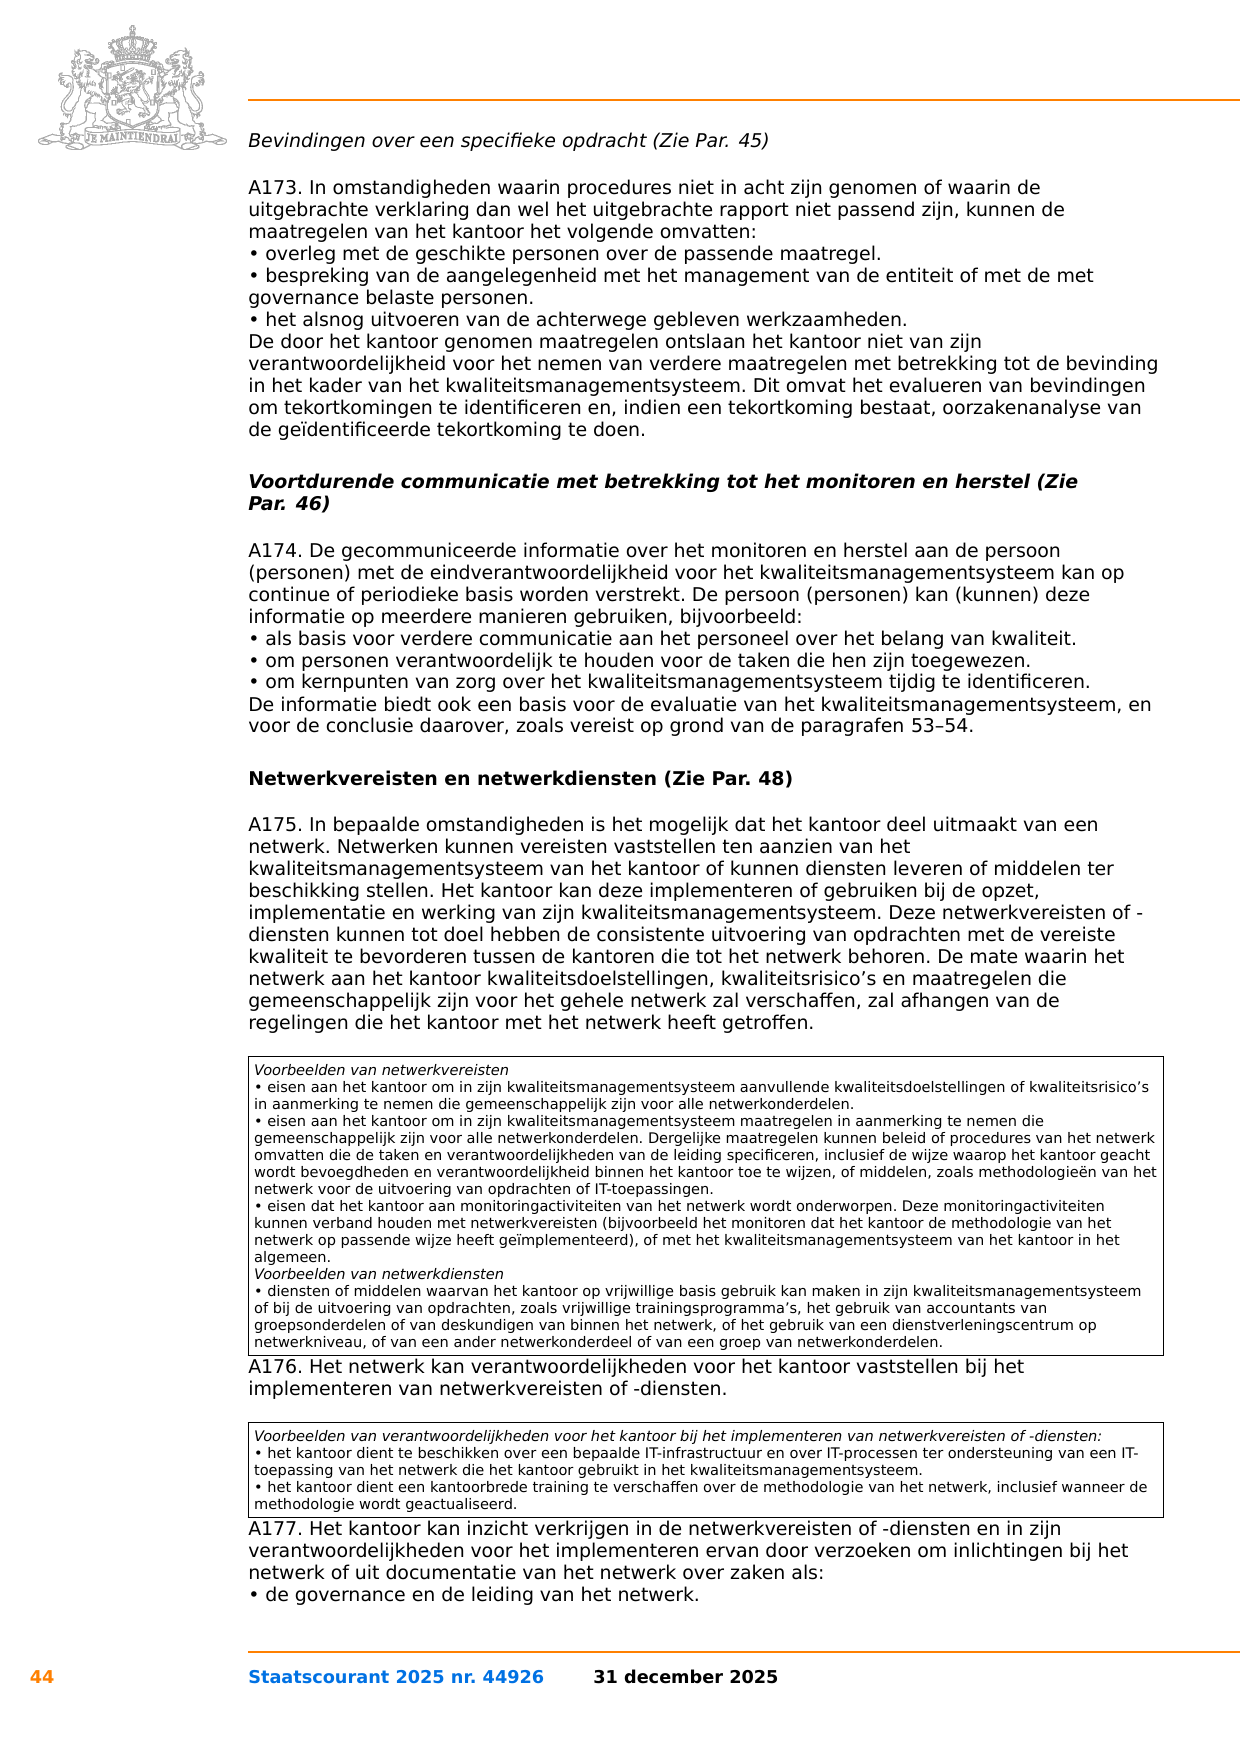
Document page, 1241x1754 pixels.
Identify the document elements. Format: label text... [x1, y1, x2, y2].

subtitle Voortdurende communicatie met betrekking tot het monitoren en herstel (Zie Par. 46) [248, 471, 1163, 514]
text • de governance en de leiding van het netwerk. [248, 1584, 1163, 1606]
text A173. In omstandigheden waarin procedures niet in acht zijn genomen of waarin de uitgebrachte verklaring dan wel het uitgebrachte rapport niet passend zijn, kunnen de maatregelen van het kantoor het volgende omvatten: [248, 177, 1163, 243]
text • bespreking van de aangelegenheid met het management van de entiteit of met de met governance belaste personen. [248, 265, 1163, 309]
subtitle Netwerkvereisten en netwerkdiensten (Zie Par. 48) [248, 767, 1163, 789]
text A175. In bepaalde omstandigheden is het mogelijk dat het kantoor deel uitmaakt van een netwerk. Netwerken kunnen vereisten vaststellen ten aanzien van het kwaliteitsmanagementsysteem van het kantoor of kunnen diensten leveren of middelen ter beschikking stellen. Het kantoor kan deze implementeren of gebruiken bij de opzet, implementatie en werking van zijn kwaliteitsmanagementsysteem. Deze netwerkvereisten of -diensten kunnen tot doel hebben de consistente uitvoering van opdrachten met de vereiste kwaliteit te bevorderen tussen de kantoren die tot het netwerk behoren. De mate waarin het netwerk aan het kantoor kwaliteitsdoelstellingen, kwaliteitsrisico’s en maatregelen die gemeenschappelijk zijn voor het gehele netwerk zal verschaffen, zal afhangen van de regelingen die het kantoor met het netwerk heeft getroffen. [248, 814, 1163, 1034]
picture [38, 25, 227, 150]
text A176. Het netwerk kan verantwoordelijkheden voor het kantoor vaststellen bij het implementeren van netwerkvereisten of -diensten. [248, 1356, 1163, 1400]
text A177. Het kantoor kan inzicht verkrijgen in de netwerkvereisten of -diensten en in zijn verantwoordelijkheden voor het implementeren ervan door verzoeken om inlichtingen bij het netwerk of uit documentatie van het netwerk over zaken als: [248, 1518, 1163, 1584]
text De informatie biedt ook een basis voor de evaluatie van het kwaliteitsmanagementsysteem, en voor de conclusie daarover, zoals vereist op grond van de paragrafen 53–54. [248, 693, 1163, 737]
table_header Voorbeelden van verantwoordelijkheden voor het kantoor bij het implementeren van netwerkvereisten of -diensten: • het kantoor dient te beschikken over een bepaalde IT-infrastructuur en over IT-processen ter ondersteuning van een IT-toepassing van het netwerk die het kantoor gebruikt in het kwaliteitsmanagementsysteem. • het kantoor dient een kantoorbrede training te verschaffen over de methodologie van het netwerk, inclusief wanneer de methodologie wordt geactualiseerd. [249, 1423, 1163, 1517]
text De door het kantoor genomen maatregelen ontslaan het kantoor niet van zijn verantwoordelijkheid voor het nemen van verdere maatregelen met betrekking tot de bevinding in het kader van het kwaliteitsmanagementsysteem. Dit omvat het evalueren van bevindingen om tekortkomingen te identificeren en, indien een tekortkoming bestaat, oorzakenanalyse van de geïdentificeerde tekortkoming te doen. [248, 331, 1163, 441]
table_header Voorbeelden van netwerkvereisten • eisen aan het kantoor om in zijn kwaliteitsmanagementsysteem aanvullende kwaliteitsdoelstellingen of kwaliteitsrisico’s in aanmerking te nemen die gemeenschappelijk zijn voor alle netwerkonderdelen. • eisen aan het kantoor om in zijn kwaliteitsmanagementsysteem maatregelen in aanmerking te nemen die gemeenschappelijk zijn voor alle netwerkonderdelen. Dergelijke maatregelen kunnen beleid of procedures van het netwerk omvatten die de taken en verantwoordelijkheden van de leiding specificeren, inclusief de wijze waarop het kantoor geacht wordt bevoegdheden en verantwoordelijkheid binnen het kantoor toe te wijzen, of middelen, zoals methodologieën van het netwerk voor de uitvoering van opdrachten of IT-toepassingen. • eisen dat het kantoor aan monitoringactiviteiten van het netwerk wordt onderworpen. Deze monitoringactiviteiten kunnen verband houden met netwerkvereisten (bijvoorbeeld het monitoren dat het kantoor de methodologie van het netwerk op passende wijze heeft geïmplementeerd), of met het kwaliteitsmanagementsysteem van het kantoor in het algemeen. Voorbeelden van netwerkdiensten • diensten of middelen waarvan het kantoor op vrijwillige basis gebruik kan maken in zijn kwaliteitsmanagementsysteem of bij de uitvoering van opdrachten, zoals vrijwillige trainingsprogramma’s, het gebruik van accountants van groepsonderdelen of van deskundigen van binnen het netwerk, of het gebruik van een dienstverleningscentrum op netwerkniveau, of van een ander netwerkonderdeel of van een groep van netwerkonderdelen. [249, 1057, 1163, 1355]
text • om personen verantwoordelijk te houden voor de taken die hen zijn toegewezen. [248, 649, 1163, 671]
text • overleg met de geschikte personen over de passende maatregel. [248, 243, 1163, 265]
text • het alsnog uitvoeren van de achterwege gebleven werkzaamheden. [248, 309, 1163, 331]
subtitle Bevindingen over een specifieke opdracht (Zie Par. 45) [248, 130, 1163, 152]
text • om kernpunten van zorg over het kwaliteitsmanagementsysteem tijdig te identificeren. [248, 671, 1163, 693]
text • als basis voor verdere communicatie aan het personeel over het belang van kwaliteit. [248, 627, 1163, 649]
text A174. De gecommuniceerde informatie over het monitoren en herstel aan de persoon (personen) met de eindverantwoordelijkheid voor het kwaliteitsmanagementsysteem kan op continue of periodieke basis worden verstrekt. De persoon (personen) kan (kunnen) deze informatie op meerdere manieren gebruiken, bijvoorbeeld: [248, 539, 1163, 627]
